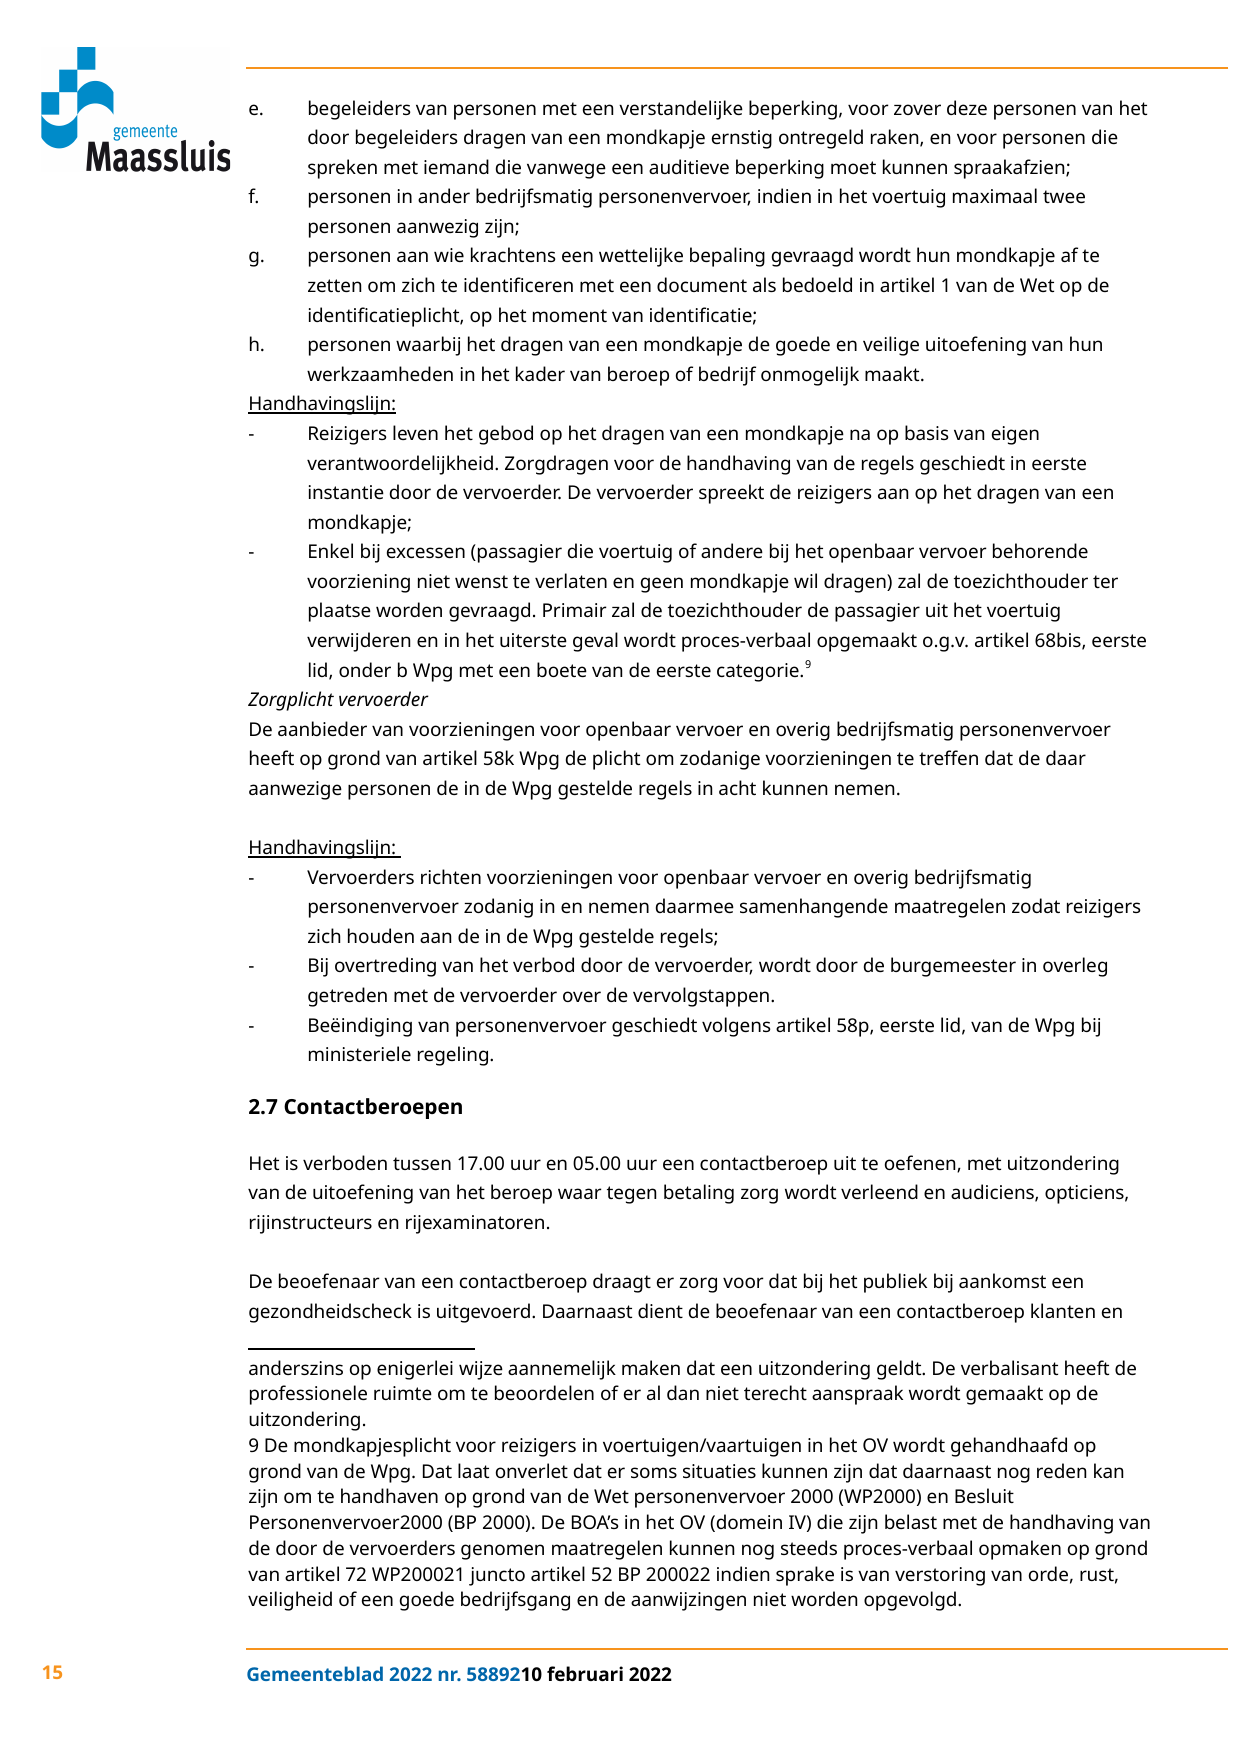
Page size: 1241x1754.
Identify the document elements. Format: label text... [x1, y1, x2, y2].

list Reizigers leven het gebod op het dragen van een mondkapje na op basis van eigen verantwoordelijkheid. Zorgdragen voor de handhaving van de regels geschiedt in eerste instantie door de vervoerder. De vervoerder spreekt de reizigers aan op het dragen van een mondkapje; [248, 420, 1152, 535]
list Bij overtreding van het verbod door de vervoerder, wordt door de burgemeester in overleg getreden met de vervoerder over de vervolgstappen. [248, 953, 1152, 1008]
text Handhavingslijn: [248, 391, 1152, 416]
text De beoefenaar van een contactberoep draagt er zorg voor dat bij het publiek bij aankomst een gezondheidscheck is uitgevoerd. Daarnaast dient de beoefenaar van een contactberoep klanten en [248, 1268, 1152, 1323]
list Beëindiging van personenvervoer geschiedt volgens artikel 58p, eerste lid, van de Wpg bij ministeriele regeling. [248, 1012, 1152, 1067]
text 2.7 Contactberoepen [248, 1092, 1152, 1120]
list begeleiders van personen met een verstandelijke beperking, voor zover deze personen van het door begeleiders dragen van een mondkapje ernstig ontregeld raken, en voor personen die spreken met iemand die vanwege een auditieve beperking moet kunnen spraakafzien; [248, 95, 1152, 180]
text Het is verboden tussen 17.00 uur en 05.00 uur een contactberoep uit te oefenen, met uitzondering van de uitoefening van het beroep waar tegen betaling zorg wordt verleend en audiciens, opticiens, rijinstructeurs en rijexaminatoren. [248, 1150, 1152, 1235]
list De mondkapjesplicht voor reizigers in voertuigen/vaartuigen in het OV wordt gehandhaafd op grond van de Wpg. Dat laat onverlet dat er soms situaties kunnen zijn dat daarnaast nog reden kan zijn om te handhaven op grond van de Wet personenvervoer 2000 (WP2000) en Besluit Personenvervoer2000 (BP 2000). De BOA’s in het OV (domein IV) die zijn belast met de handhaving van de door de vervoerders genomen maatregelen kunnen nog steeds proces-verbaal opmaken op grond van artikel 72 WP200021 juncto artikel 52 BP 200022 indien sprake is van verstoring van orde, rust, veiligheid of een goede bedrijfsgang en de aanwijzingen niet worden opgevolgd. [248, 1432, 1152, 1612]
list Enkel bij excessen (passagier die voertuig of andere bij het openbaar vervoer behorende voorziening niet wenst te verlaten en geen mondkapje wil dragen) zal de toezichthouder ter plaatse worden gevraagd. Primair zal de toezichthouder de passagier uit het voertuig verwijderen en in het uiterste geval wordt proces-verbaal opgemaakt o.g.v. artikel 68bis, eerste lid, onder b Wpg met een boete van de eerste categorie. [248, 538, 1152, 683]
text Zorgplicht vervoerder [248, 686, 1152, 712]
list anderszins op enigerlei wijze aannemelijk maken dat een uitzondering geldt. De verbalisant heeft de professionele ruimte om te beoordelen of er al dan niet terecht aanspraak wordt gemaakt op de uitzondering. [248, 1355, 1152, 1432]
list personen waarbij het dragen van een mondkapje de goede en veilige uitoefening van hun werkzaamheden in het kader van beroep of bedrijf onmogelijk maakt. [248, 331, 1152, 387]
picture [41, 47, 231, 172]
text De aanbieder van voorzieningen voor openbaar vervoer en overig bedrijfsmatig personenvervoer heeft op grond van artikel 58k Wpg de plicht om zodanige voorzieningen te treffen dat de daar aanwezige personen de in de Wpg gestelde regels in acht kunnen nemen. [248, 716, 1152, 801]
list personen in ander bedrijfsmatig personenvervoer, indien in het voertuig maximaal twee personen aanwezig zijn; [248, 183, 1152, 239]
list Vervoerders richten voorzieningen voor openbaar vervoer en overig bedrijfsmatig personenvervoer zodanig in en nemen daarmee samenhangende maatregelen zodat reizigers zich houden aan de in de Wpg gestelde regels; [248, 864, 1152, 949]
picture [41, 47, 77, 92]
list personen aan wie krachtens een wettelijke bepaling gevraagd wordt hun mondkapje af te zetten om zich te identificeren met een document als bedoeld in artikel 1 van de Wet op de identificatieplicht, op het moment van identificatie; [248, 243, 1152, 328]
text Handhavingslijn: [248, 834, 1152, 860]
